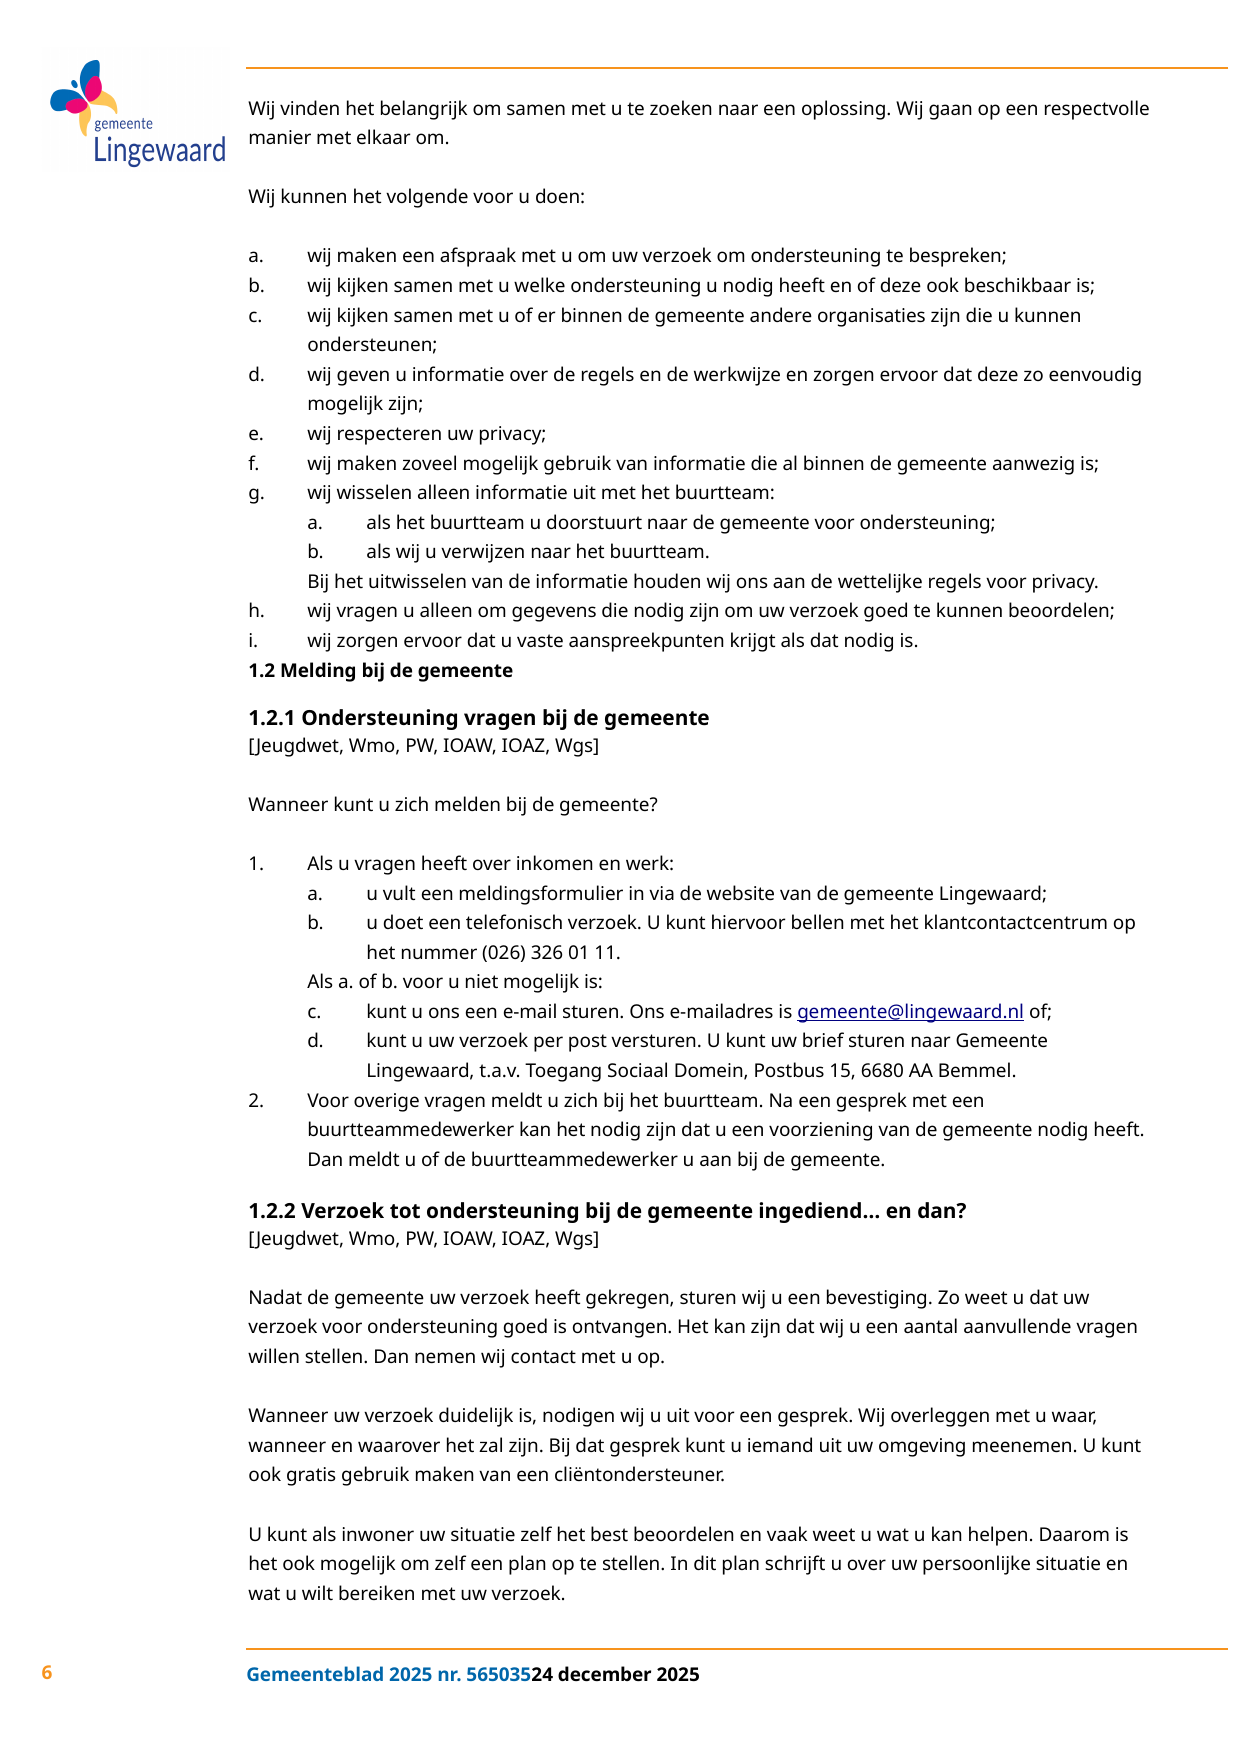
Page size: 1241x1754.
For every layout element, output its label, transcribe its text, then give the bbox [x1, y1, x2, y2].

list wij wisselen alleen informatie uit met het buurtteam: [248, 479, 1152, 505]
picture [41, 47, 231, 172]
list wij respecteren uw privacy; [248, 420, 1152, 446]
list wij geven u informatie over de regels en de werkwijze en zorgen ervoor dat deze zo eenvoudig mogelijk zijn; [248, 361, 1152, 416]
text 1.2.2 Verzoek tot ondersteuning bij de gemeente ingediend… en dan? [248, 1196, 1152, 1225]
list als het buurtteam u doorstuurt naar de gemeente voor ondersteuning; [307, 509, 1152, 535]
list Als a. of b. voor u niet mogelijk is: [248, 968, 1152, 994]
list wij vragen u alleen om gegevens die nodig zijn om uw verzoek goed te kunnen beoordelen; [248, 598, 1152, 623]
list u doet een telefonisch verzoek. U kunt hiervoor bellen met het klantcontactcentrum op het nummer (026) 326 01 11. [307, 909, 1152, 965]
list Bij het uitwisselen van de informatie houden wij ons aan de wettelijke regels voor privacy. [248, 568, 1152, 594]
text U kunt als inwoner uw situatie zelf het best beoordelen en vaak weet u wat u kan helpen. Daarom is het ook mogelijk om zelf een plan op te stellen. In dit plan schrijft u over uw persoonlijke situatie en wat u wilt bereiken met uw verzoek. [248, 1521, 1152, 1606]
list wij kijken samen met u welke ondersteuning u nodig heeft en of deze ook beschikbaar is; [248, 272, 1152, 298]
list wij kijken samen met u of er binnen de gemeente andere organisaties zijn die u kunnen ondersteunen; [248, 302, 1152, 357]
text 1.2 Melding bij de gemeente [248, 657, 1152, 683]
text Wij kunnen het volgende voor u doen: [248, 183, 1152, 209]
list wij maken zoveel mogelijk gebruik van informatie die al binnen de gemeente aanwezig is; [248, 450, 1152, 476]
list kunt u uw verzoek per post versturen. U kunt uw brief sturen naar Gemeente Lingewaard, t.a.v. Toegang Sociaal Domein, Postbus 15, 6680 AA Bemmel. [307, 1028, 1152, 1083]
text 1.2.1 Ondersteuning vragen bij de gemeente [248, 703, 1152, 732]
list kunt u ons een e-mail sturen. Ons e-mailadres is gemeente@lingewaard.nl of; [307, 998, 1152, 1024]
text [Jeugdwet, Wmo, PW, IOAW, IOAZ, Wgs] [248, 732, 1152, 758]
text [Jeugdwet, Wmo, PW, IOAW, IOAZ, Wgs] [248, 1225, 1152, 1251]
list Als u vragen heeft over inkomen en werk: [248, 850, 1152, 876]
list wij zorgen ervoor dat u vaste aanspreekpunten krijgt als dat nodig is. [248, 627, 1152, 653]
list u vult een meldingsformulier in via de website van de gemeente Lingewaard; [307, 880, 1152, 906]
text Wij vinden het belangrijk om samen met u te zoeken naar een oplossing. Wij gaan op een respectvolle manier met elkaar om. [248, 95, 1152, 150]
list als wij u verwijzen naar het buurtteam. [307, 538, 1152, 564]
text Nadat de gemeente uw verzoek heeft gekregen, sturen wij u een bevestiging. Zo weet u dat uw verzoek voor ondersteuning goed is ontvangen. Het kan zijn dat wij u een aantal aanvullende vragen willen stellen. Dan nemen wij contact met u op. [248, 1284, 1152, 1369]
text Wanneer uw verzoek duidelijk is, nodigen wij u uit voor een gesprek. Wij overleggen met u waar, wanneer en waarover het zal zijn. Bij dat gesprek kunt u iemand uit uw omgeving meenemen. U kunt ook gratis gebruik maken van een cliëntondersteuner. [248, 1402, 1152, 1487]
text Wanneer kunt u zich melden bij de gemeente? [248, 791, 1152, 817]
list Voor overige vragen meldt u zich bij het buurtteam. Na een gesprek met een buurtteammedewerker kan het nodig zijn dat u een voorziening van de gemeente nodig heeft. Dan meldt u of de buurtteammedewerker u aan bij de gemeente. [248, 1087, 1152, 1172]
list wij maken een afspraak met u om uw verzoek om ondersteuning te bespreken; [248, 243, 1152, 268]
